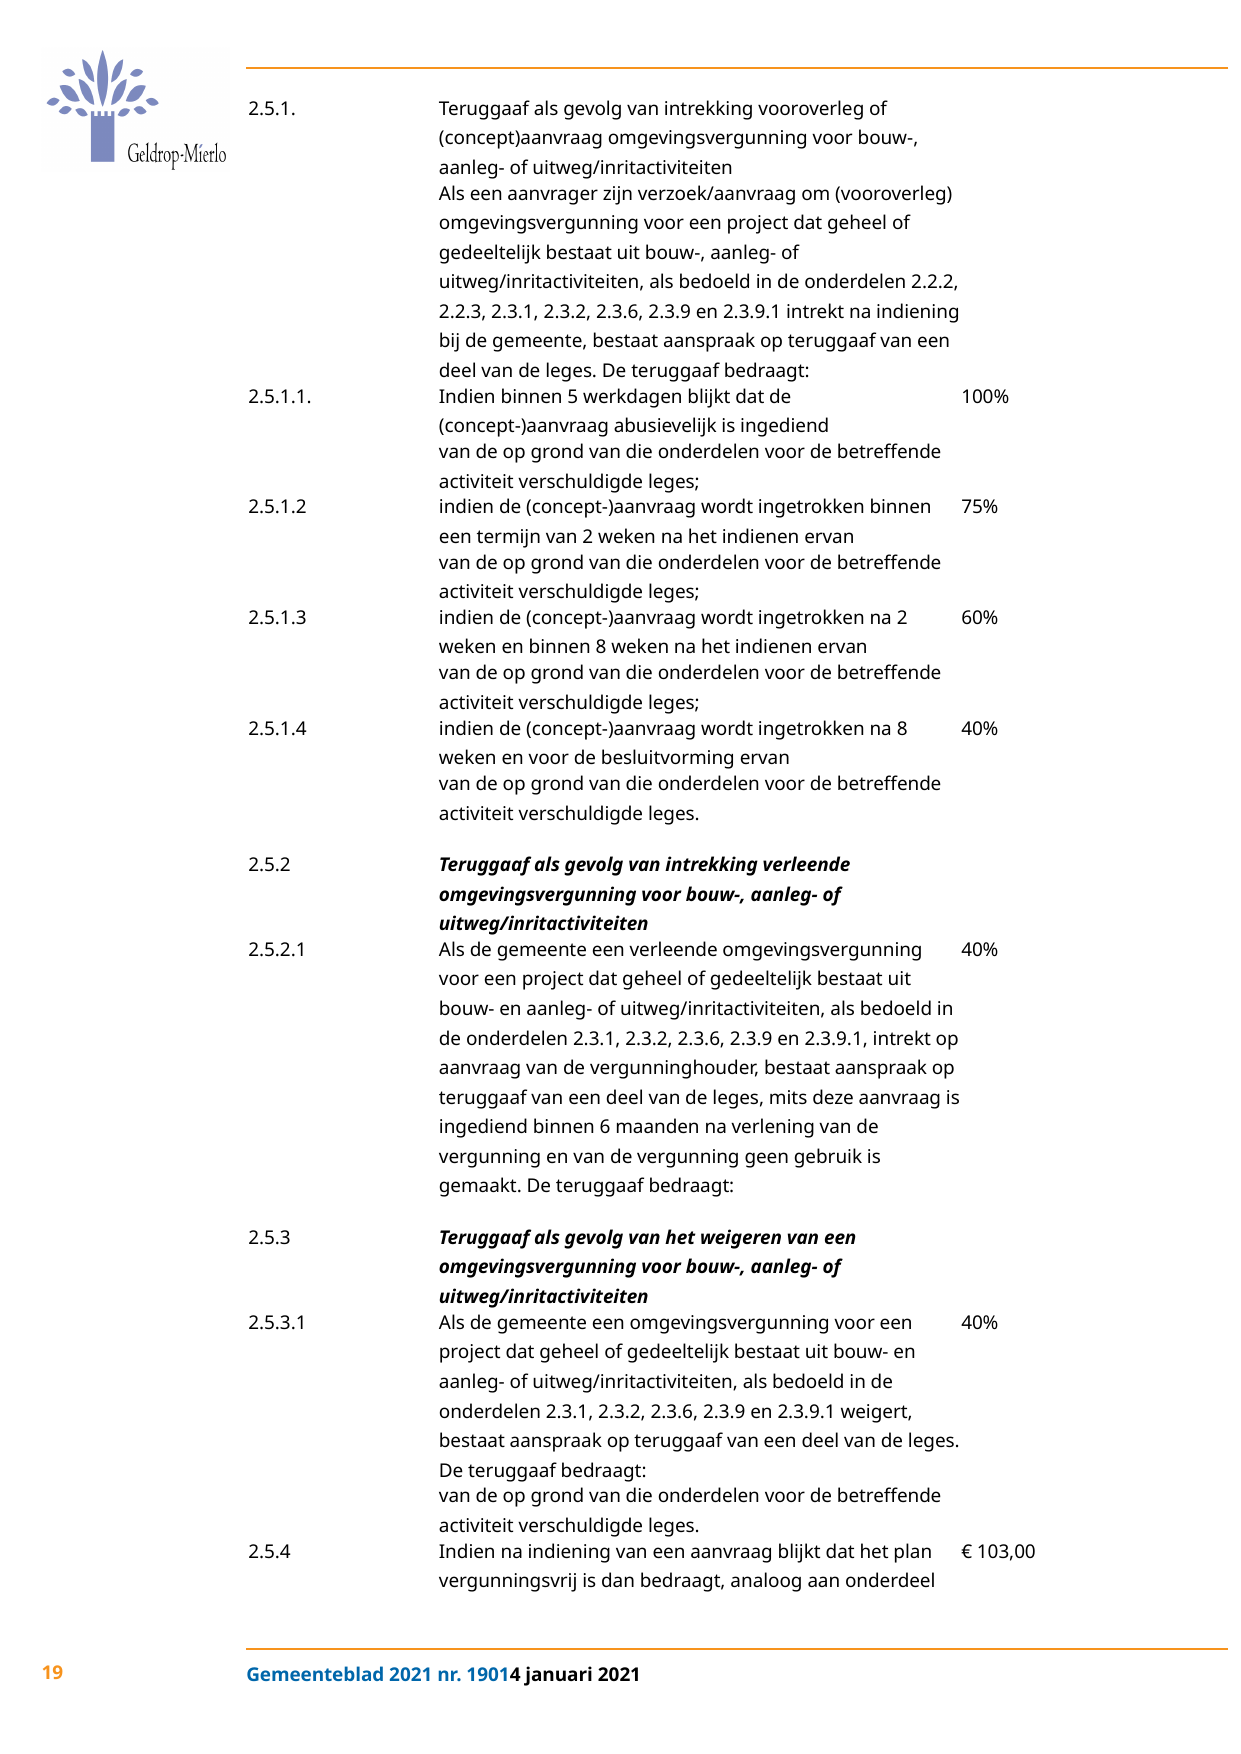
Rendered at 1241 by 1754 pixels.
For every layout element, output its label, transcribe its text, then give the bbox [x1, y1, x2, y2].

table_cell 75% [961, 494, 1152, 549]
table_cell [248, 549, 439, 604]
table_cell Teruggaaf als gevolg van intrekking vooroverleg of (concept)aanvraag omgevingsvergunning voor bouw-, aanleg- of uitweg/inritactiviteiten [439, 95, 961, 180]
table_cell 100% [961, 383, 1152, 438]
table_cell 40% [961, 936, 1152, 1198]
table_cell [961, 1483, 1152, 1538]
table_cell Indien binnen 5 werkdagen blijkt dat de (concept-)aanvraag abusievelijk is ingediend [439, 383, 961, 438]
table_cell 2.5.3.1 [248, 1309, 439, 1483]
table_cell [961, 180, 1152, 383]
table_cell van de op grond van die onderdelen voor de betreffende activiteit verschuldigde leges; [439, 549, 961, 604]
table_cell € 103,00 [961, 1538, 1152, 1593]
table_cell 2.5.1. [248, 95, 439, 180]
picture [41, 47, 231, 172]
table_cell [439, 825, 961, 851]
table_cell van de op grond van die onderdelen voor de betreffende activiteit verschuldigde leges. [439, 770, 961, 825]
table_cell [961, 1224, 1152, 1309]
table_cell [248, 438, 439, 493]
table_cell van de op grond van die onderdelen voor de betreffende activiteit verschuldigde leges. [439, 1483, 961, 1538]
table_cell van de op grond van die onderdelen voor de betreffende activiteit verschuldigde leges; [439, 438, 961, 493]
table_cell 2.5.2 [248, 851, 439, 936]
table_cell [248, 770, 439, 825]
table_cell 2.5.1.4 [248, 715, 439, 770]
table_cell Teruggaaf als gevolg van intrekking verleende omgevingsvergunning voor bouw-, aanleg- of uitweg/inritactiviteiten [439, 851, 961, 936]
table_cell [961, 95, 1152, 180]
table_cell [961, 438, 1152, 493]
table_cell 2.5.4 [248, 1538, 439, 1593]
table_cell 2.5.2.1 [248, 936, 439, 1198]
table_cell 2.5.1.2 [248, 494, 439, 549]
table_cell indien de (concept-)aanvraag wordt ingetrokken na 8 weken en voor de besluitvorming ervan [439, 715, 961, 770]
table_cell 2.5.1.3 [248, 604, 439, 659]
table_cell Indien na indiening van een aanvraag blijkt dat het plan vergunningsvrij is dan bedraagt, analoog aan onderdeel [439, 1538, 961, 1593]
table_cell Als de gemeente een omgevingsvergunning voor een project dat geheel of gedeeltelijk bestaat uit bouw- en aanleg- of uitweg/inritactiviteiten, als bedoeld in de onderdelen 2.3.1, 2.3.2, 2.3.6, 2.3.9 en 2.3.9.1 weigert, bestaat aanspraak op teruggaaf van een deel van de leges. De teruggaaf bedraagt: [439, 1309, 961, 1483]
table_cell Als een aanvrager zijn verzoek/aanvraag om (vooroverleg) omgevingsvergunning voor een project dat geheel of gedeeltelijk bestaat uit bouw-, aanleg- of uitweg/inritactiviteiten, als bedoeld in de onderdelen 2.2.2, 2.2.3, 2.3.1, 2.3.2, 2.3.6, 2.3.9 en 2.3.9.1 intrekt na indiening bij de gemeente, bestaat aanspraak op teruggaaf van een deel van de leges. De teruggaaf bedraagt: [439, 180, 961, 383]
table_cell [961, 660, 1152, 715]
table_cell [439, 1199, 961, 1224]
table_cell [248, 1199, 439, 1224]
table_cell [961, 549, 1152, 604]
table_cell [961, 770, 1152, 825]
table_cell 2.5.1.1. [248, 383, 439, 438]
table_cell 2.5.3 [248, 1224, 439, 1309]
table_cell [248, 825, 439, 851]
table_cell 40% [961, 715, 1152, 770]
table_cell indien de (concept-)aanvraag wordt ingetrokken binnen een termijn van 2 weken na het indienen ervan [439, 494, 961, 549]
table_cell 60% [961, 604, 1152, 659]
table_cell 40% [961, 1309, 1152, 1483]
table_cell [248, 1483, 439, 1538]
table_cell indien de (concept-)aanvraag wordt ingetrokken na 2 weken en binnen 8 weken na het indienen ervan [439, 604, 961, 659]
table_cell [248, 180, 439, 383]
table_cell Als de gemeente een verleende omgevingsvergunning voor een project dat geheel of gedeeltelijk bestaat uit bouw- en aanleg- of uitweg/inritactiviteiten, als bedoeld in de onderdelen 2.3.1, 2.3.2, 2.3.6, 2.3.9 en 2.3.9.1, intrekt op aanvraag van de vergunninghouder, bestaat aanspraak op teruggaaf van een deel van de leges, mits deze aanvraag is ingediend binnen 6 maanden na verlening van de vergunning en van de vergunning geen gebruik is gemaakt. De teruggaaf bedraagt: [439, 936, 961, 1198]
table_cell [961, 851, 1152, 936]
table_cell Teruggaaf als gevolg van het weigeren van een omgevingsvergunning voor bouw-, aanleg- of uitweg/inritactiviteiten [439, 1224, 961, 1309]
table_cell van de op grond van die onderdelen voor de betreffende activiteit verschuldigde leges; [439, 660, 961, 715]
table_cell [961, 825, 1152, 851]
table_cell [248, 660, 439, 715]
table_cell [961, 1199, 1152, 1224]
